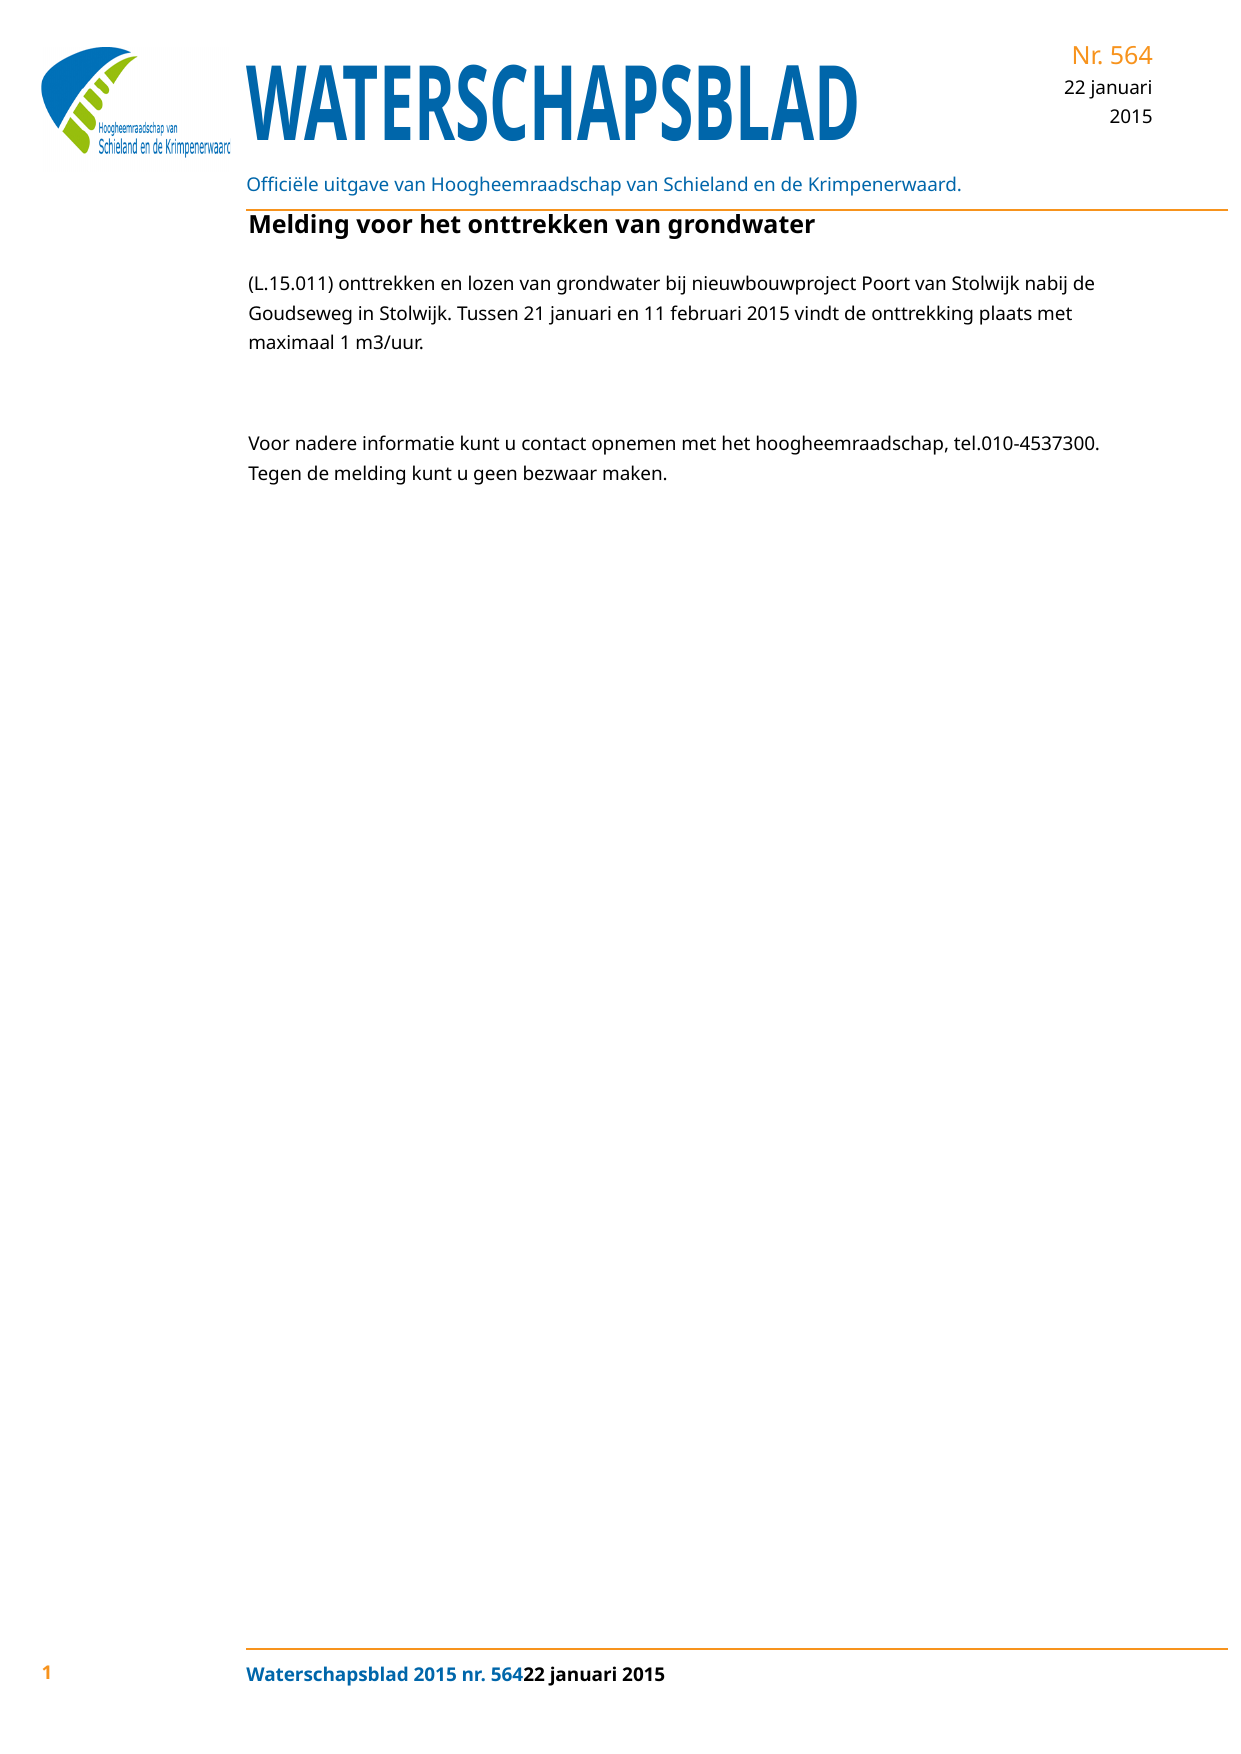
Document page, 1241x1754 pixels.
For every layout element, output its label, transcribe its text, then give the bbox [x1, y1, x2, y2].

text (L.15.011) onttrekken en lozen van grondwater bij nieuwbouwproject Poort van Stolwijk nabij de Goudseweg in Stolwijk. Tussen 21 januari en 11 februari 2015 vindt de onttrekking plaats met maximaal 1 m3/uur. [248, 270, 1152, 355]
text Melding voor het onttrekken van grondwater [248, 211, 1152, 241]
text Voor nadere informatie kunt u contact opnemen met het hoogheemraadschap, tel.010-4537300. Tegen de melding kunt u geen bezwaar maken. [248, 430, 1152, 486]
picture [41, 47, 231, 172]
